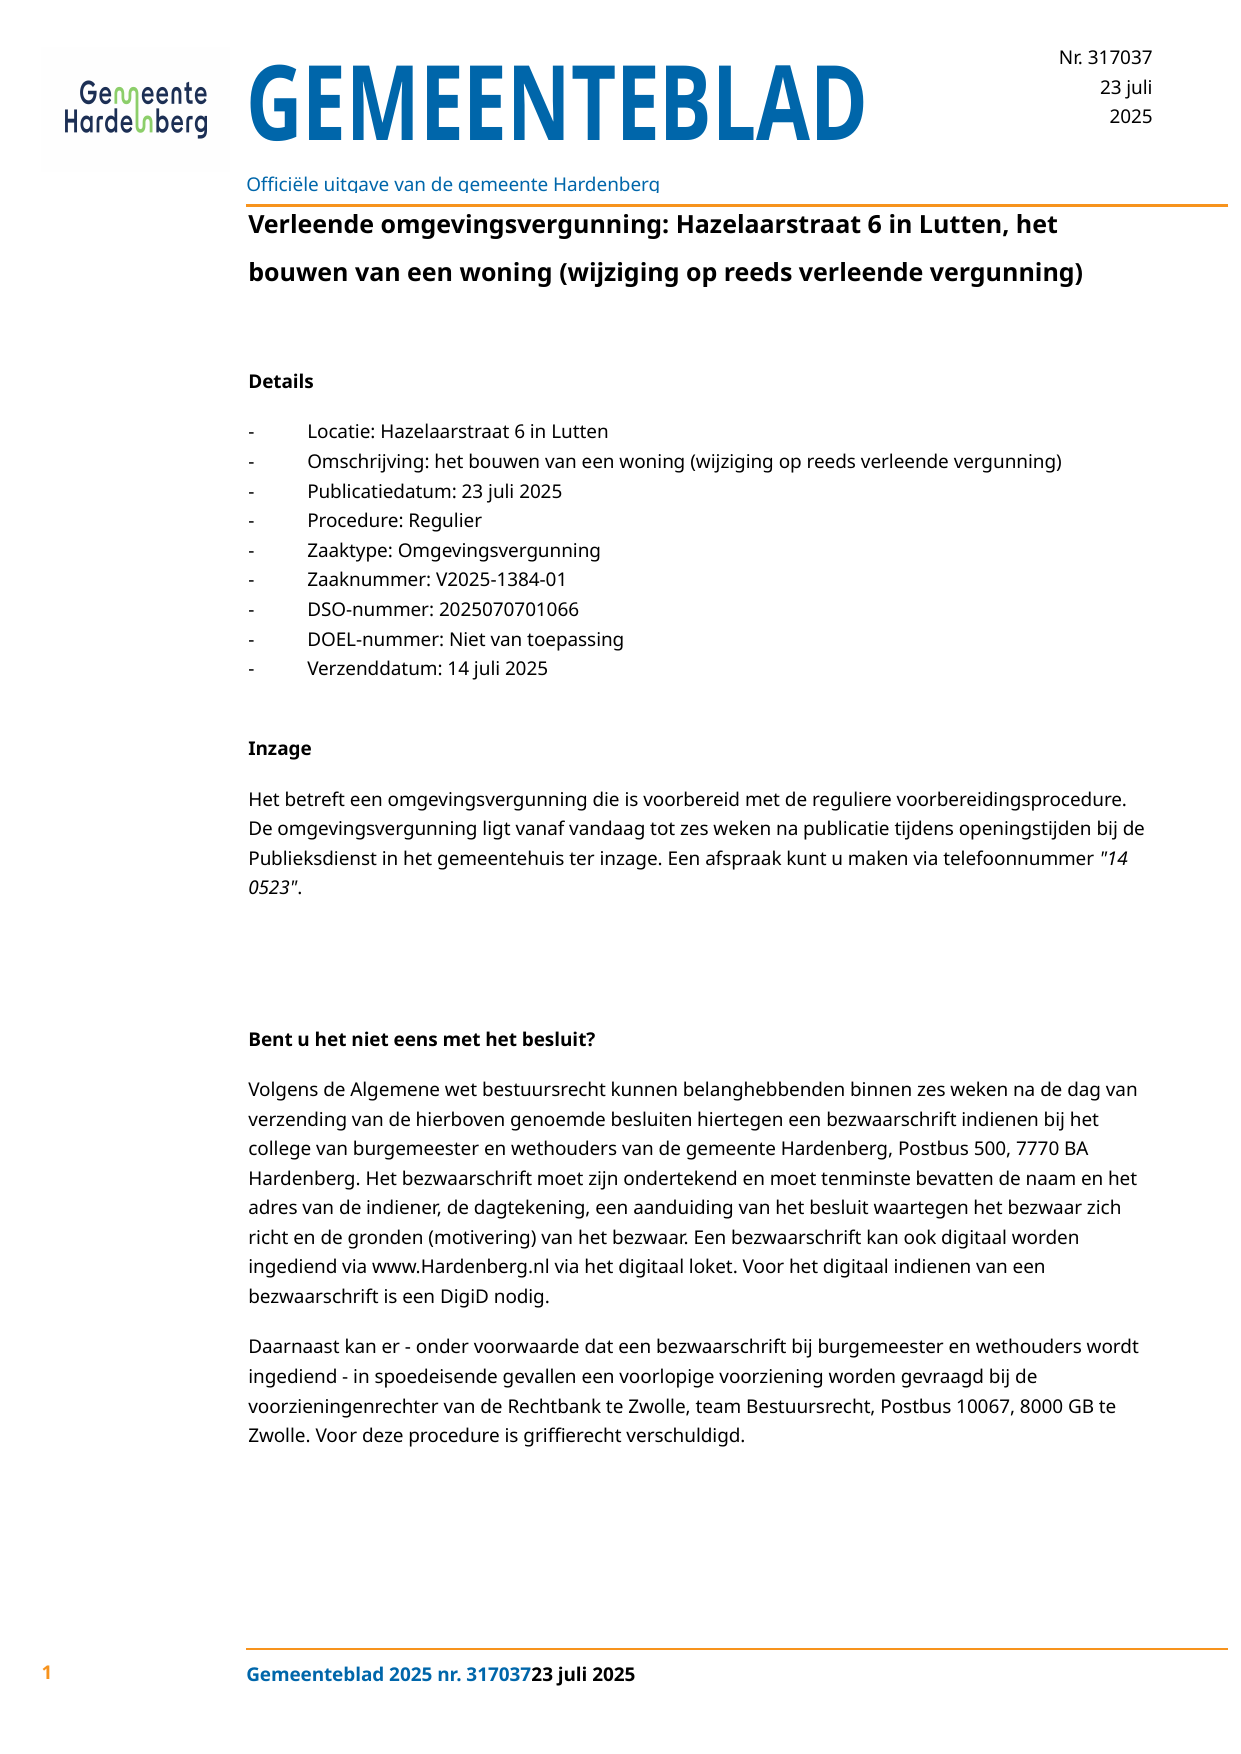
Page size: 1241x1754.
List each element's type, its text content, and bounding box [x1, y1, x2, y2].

list Verzenddatum: 14 juli 2025 [248, 655, 1152, 681]
list Publicatiedatum: 23 juli 2025 [248, 478, 1152, 504]
picture [41, 47, 231, 172]
text Verleende omgevingsvergunning: Hazelaarstraat 6 in Lutten, het bouwen van een woning (wijziging op reeds verleende vergunning) [248, 207, 1152, 288]
text Bent u het niet eens met het besluit? [248, 1026, 1152, 1052]
list DSO-nummer: 2025070701066 [248, 596, 1152, 622]
list Omschrijving: het bouwen van een woning (wijziging op reeds verleende vergunning) [248, 448, 1152, 474]
list Locatie: Hazelaarstraat 6 in Lutten [248, 419, 1152, 444]
text Het betreft een omgevingsvergunning die is voorbereid met de reguliere voorbereidingsprocedure. De omgevingsvergunning ligt vanaf vandaag tot zes weken na publicatie tijdens openingstijden bij de Publieksdienst in het gemeentehuis ter inzage. Een afspraak kunt u maken via telefoonnummer "14 0523". [248, 786, 1152, 900]
text Inzage [248, 735, 1152, 761]
text Details [248, 368, 1152, 394]
list Procedure: Regulier [248, 507, 1152, 533]
list DOEL-nummer: Niet van toepassing [248, 626, 1152, 652]
list Zaaktype: Omgevingsvergunning [248, 537, 1152, 563]
list Zaaknummer: V2025-1384-01 [248, 567, 1152, 592]
text Volgens de Algemene wet bestuursrecht kunnen belanghebbenden binnen zes weken na de dag van verzending van de hierboven genoemde besluiten hiertegen een bezwaarschrift indienen bij het college van burgemeester en wethouders van de gemeente Hardenberg, Postbus 500, 7770 BA Hardenberg. Het bezwaarschrift moet zijn ondertekend en moet tenminste bevatten de naam en het adres van de indiener, de dagtekening, een aanduiding van het besluit waartegen het bezwaar zich richt en de gronden (motivering) van het bezwaar. Een bezwaarschrift kan ook digitaal worden ingediend via www.Hardenberg.nl via het digitaal loket. Voor het digitaal indienen van een bezwaarschrift is een DigiD nodig. [248, 1076, 1152, 1309]
text Daarnaast kan er - onder voorwaarde dat een bezwaarschrift bij burgemeester en wethouders wordt ingediend - in spoedeisende gevallen een voorlopige voorziening worden gevraagd bij de voorzieningenrechter van de Rechtbank te Zwolle, team Bestuursrecht, Postbus 10067, 8000 GB te Zwolle. Voor deze procedure is griffierecht verschuldigd. [248, 1334, 1152, 1448]
